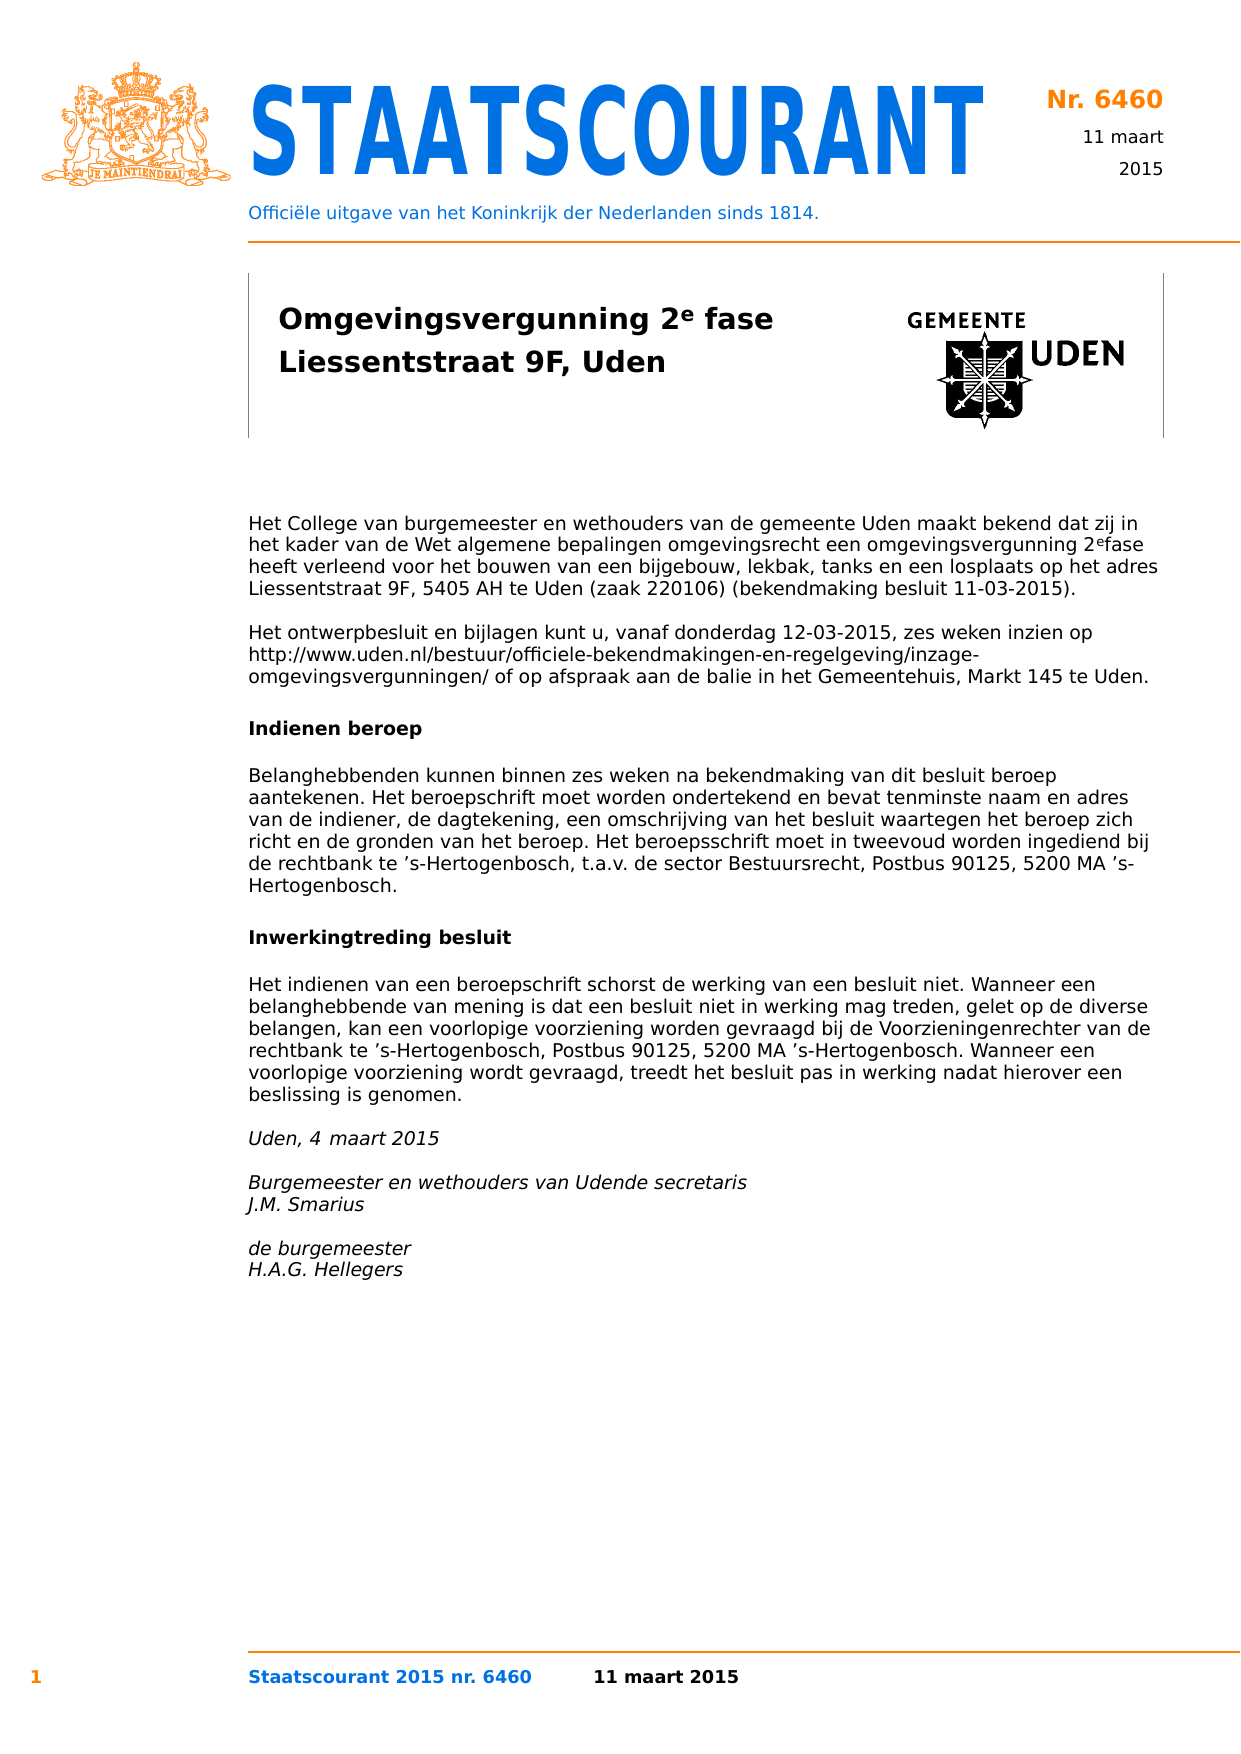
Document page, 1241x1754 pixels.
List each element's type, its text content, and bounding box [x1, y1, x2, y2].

text Het College van burgemeester en wethouders van de gemeente Uden maakt bekend dat zij in het kader van de Wet algemene bepalingen omgevingsrecht een omgevingsvergunning 2efase heeft verleend voor het bouwen van een bijgebouw, lekbak, tanks en een losplaats op het adres Liessentstraat 9F, 5405 AH te Uden (zaak 220106) (bekendmaking besluit 11-03-2015). [248, 512, 1163, 600]
text Uden, 4 maart 2015 [248, 1128, 1163, 1150]
subtitle Omgevingsvergunning 2e fase Liessentstraat 9F, Uden [249, 273, 1163, 438]
table_header [25, 62, 248, 241]
subtitle Indienen beroep [248, 718, 1163, 740]
text Burgemeester en wethouders van Udende secretaris J.M. Smarius [248, 1172, 1163, 1216]
table_cell 11 maart [998, 121, 1240, 153]
subtitle Inwerkingtreding besluit [248, 927, 1163, 949]
table_header STAATSCOURANT [248, 62, 998, 203]
text Het indienen van een beroepschrift schorst de werking van een besluit niet. Wanneer een belanghebbende van mening is dat een besluit niet in werking mag treden, gelet op de diverse belangen, kan een voorlopige voorziening worden gevraagd bij de Voorzieningenrechter van de rechtbank te ’s-Hertogenbosch, Postbus 90125, 5200 MA ’s-Hertogenbosch. Wanneer een voorlopige voorziening wordt gevraagd, treedt het besluit pas in werking nadat hierover een beslissing is genomen. [248, 974, 1163, 1106]
table_cell Officiële uitgave van het Koninkrijk der Nederlanden sinds 1814. [248, 203, 1240, 241]
picture [897, 302, 1134, 439]
table_header Nr. 6460 [998, 62, 1240, 121]
text de burgemeester H.A.G. Hellegers [248, 1237, 1163, 1281]
table_cell 2015 [998, 153, 1240, 203]
text Belanghebbenden kunnen binnen zes weken na bekendmaking van dit besluit beroep aantekenen. Het beroepschrift moet worden ondertekend en bevat tenminste naam en adres van de indiener, de dagtekening, een omschrijving van het besluit waartegen het beroep zich richt en de gronden van het beroep. Het beroepsschrift moet in tweevoud worden ingediend bij de rechtbank te ’s-Hertogenbosch, t.a.v. de sector Bestuursrecht, Postbus 90125, 5200 MA ’s-Hertogenbosch. [248, 765, 1163, 897]
text Het ontwerpbesluit en bijlagen kunt u, vanaf donderdag 12-03-2015, zes weken inzien op http://www.uden.nl/bestuur/officiele-bekendmakingen-en-regelgeving/inzage-omgevingsvergunningen/ of op afspraak aan de balie in het Gemeentehuis, Markt 145 te Uden. [248, 622, 1163, 688]
picture [41, 62, 231, 186]
